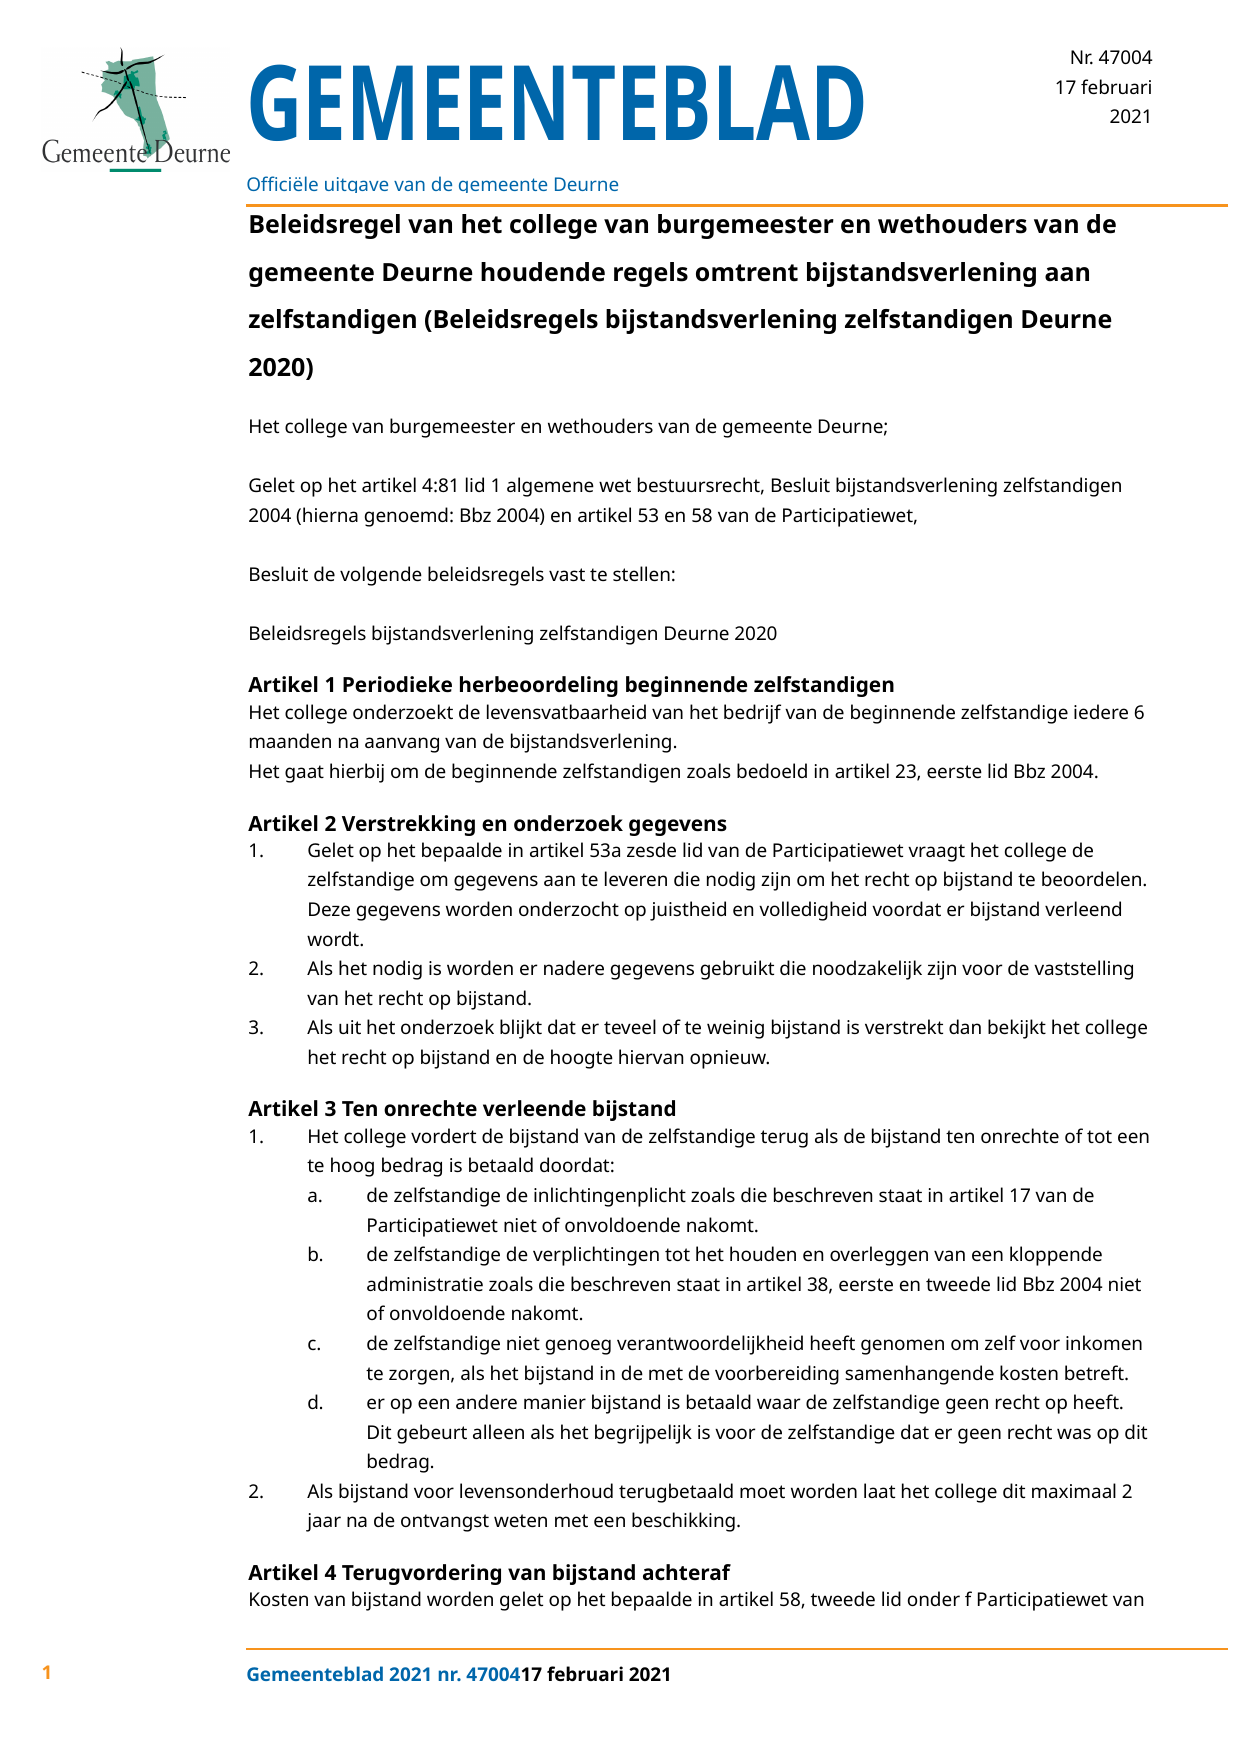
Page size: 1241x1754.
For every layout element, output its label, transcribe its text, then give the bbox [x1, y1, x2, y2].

text Artikel 1 Periodieke herbeoordeling beginnende zelfstandigen [248, 671, 1152, 699]
text Gelet op het artikel 4:81 lid 1 algemene wet bestuursrecht, Besluit bijstandsverlening zelfstandigen 2004 (hierna genoemd: Bbz 2004) en artikel 53 en 58 van de Participatiewet, [248, 472, 1152, 528]
list Als bijstand voor levensonderhoud terugbetaald moet worden laat het college dit maximaal 2 jaar na de ontvangst weten met een beschikking. [248, 1478, 1152, 1533]
list Gelet op het bepaalde in artikel 53a zesde lid van de Participatiewet vraagt het college de zelfstandige om gegevens aan te leveren die nodig zijn om het recht op bijstand te beoordelen. Deze gegevens worden onderzocht op juistheid en volledigheid voordat er bijstand verleend wordt. [248, 837, 1152, 952]
text Het college van burgemeester en wethouders van de gemeente Deurne; [248, 413, 1152, 439]
list Het college vordert de bijstand van de zelfstandige terug als de bijstand ten onrechte of tot een te hoog bedrag is betaald doordat: [248, 1123, 1152, 1178]
text Beleidsregel van het college van burgemeester en wethouders van de gemeente Deurne houdende regels omtrent bijstandsverlening aan zelfstandigen (Beleidsregels bijstandsverlening zelfstandigen Deurne 2020) [248, 207, 1152, 384]
text Artikel 3 Ten onrechte verleende bijstand [248, 1094, 1152, 1123]
text Artikel 2 Verstrekking en onderzoek gegevens [248, 809, 1152, 837]
text Kosten van bijstand worden gelet op het bepaalde in artikel 58, tweede lid onder f Participatiewet van [248, 1586, 1152, 1612]
list Als uit het onderzoek blijkt dat er teveel of te weinig bijstand is verstrekt dan bekijkt het college het recht op bijstand en de hoogte hiervan opnieuw. [248, 1014, 1152, 1070]
text Het gaat hierbij om de beginnende zelfstandigen zoals bedoeld in artikel 23, eerste lid Bbz 2004. [248, 758, 1152, 784]
text Besluit de volgende beleidsregels vast te stellen: [248, 561, 1152, 587]
text Artikel 4 Terugvordering van bijstand achteraf [248, 1558, 1152, 1586]
list de zelfstandige de inlichtingenplicht zoals die beschreven staat in artikel 17 van de Participatiewet niet of onvoldoende nakomt. [307, 1182, 1152, 1237]
list er op een andere manier bijstand is betaald waar de zelfstandige geen recht op heeft. Dit gebeurt alleen als het begrijpelijk is voor de zelfstandige dat er geen recht was op dit bedrag. [307, 1389, 1152, 1474]
picture [41, 47, 231, 172]
list Als het nodig is worden er nadere gegevens gebruikt die noodzakelijk zijn voor de vaststelling van het recht op bijstand. [248, 955, 1152, 1011]
text Beleidsregels bijstandsverlening zelfstandigen Deurne 2020 [248, 620, 1152, 646]
list de zelfstandige de verplichtingen tot het houden en overleggen van een kloppende administratie zoals die beschreven staat in artikel 38, eerste en tweede lid Bbz 2004 niet of onvoldoende nakomt. [307, 1241, 1152, 1326]
list de zelfstandige niet genoeg verantwoordelijkheid heeft genomen om zelf voor inkomen te zorgen, als het bijstand in de met de voorbereiding samenhangende kosten betreft. [307, 1330, 1152, 1385]
text Het college onderzoekt de levensvatbaarheid van het bedrijf van de beginnende zelfstandige iedere 6 maanden na aanvang van de bijstandsverlening. [248, 699, 1152, 754]
